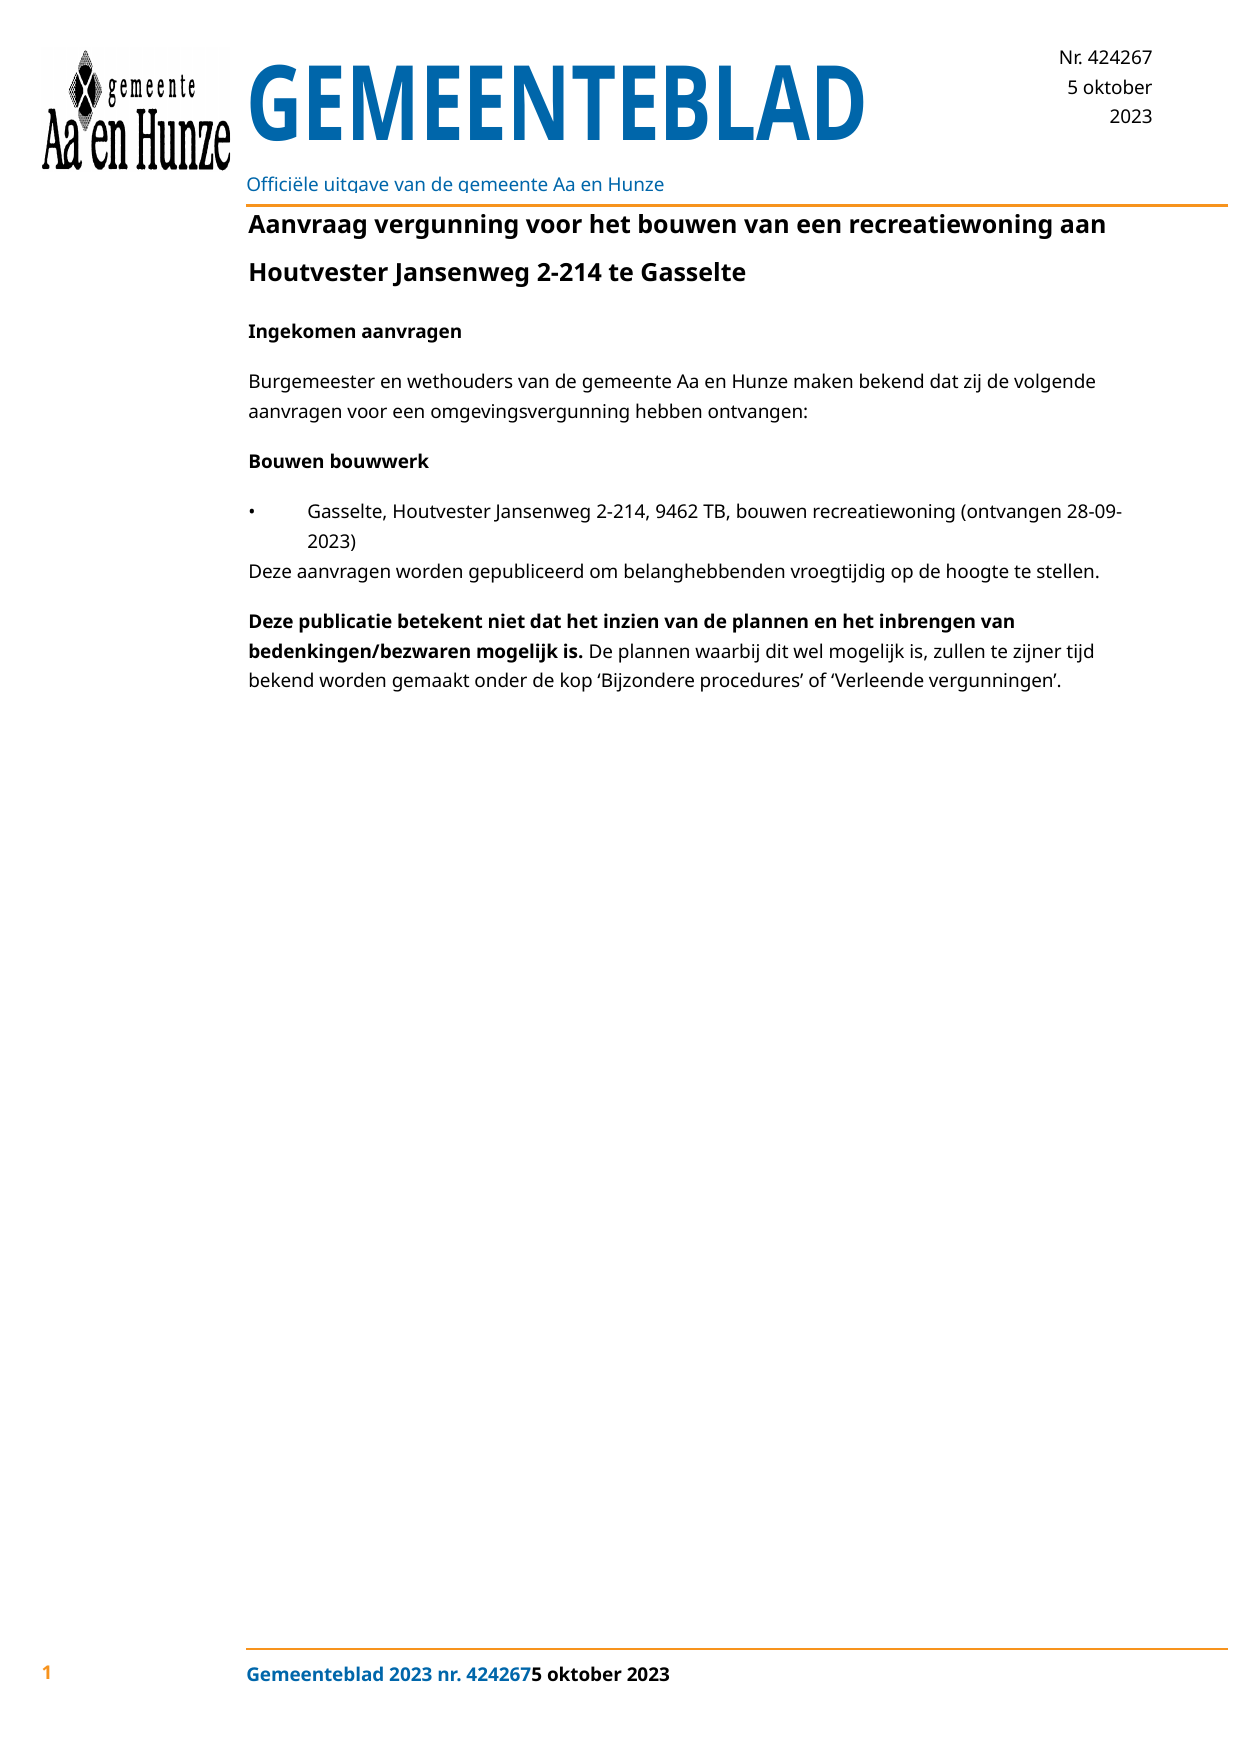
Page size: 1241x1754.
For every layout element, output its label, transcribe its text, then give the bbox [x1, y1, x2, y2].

picture [41, 47, 231, 172]
text Ingekomen aanvragen [248, 318, 1152, 344]
text Burgemeester en wethouders van de gemeente Aa en Hunze maken bekend dat zij de volgende aanvragen voor een omgevingsvergunning hebben ontvangen: [248, 368, 1152, 424]
list Gasselte, Houtvester Jansenweg 2-214, 9462 TB, bouwen recreatiewoning (ontvangen 28-09-2023) [248, 499, 1152, 554]
text Deze aanvragen worden gepubliceerd om belanghebbenden vroegtijdig op de hoogte te stellen. [248, 558, 1152, 584]
text Aanvraag vergunning voor het bouwen van een recreatiewoning aan Houtvester Jansenweg 2-214 te Gasselte [248, 207, 1152, 288]
text Bouwen bouwwerk [248, 448, 1152, 474]
text Deze publicatie betekent niet dat het inzien van de plannen en het inbrengen van bedenkingen/bezwaren mogelijk is. De plannen waarbij dit wel mogelijk is, zullen te zijner tijd bekend worden gemaakt onder de kop ‘Bijzondere procedures’ of ‘Verleende vergunningen’. [248, 608, 1152, 693]
